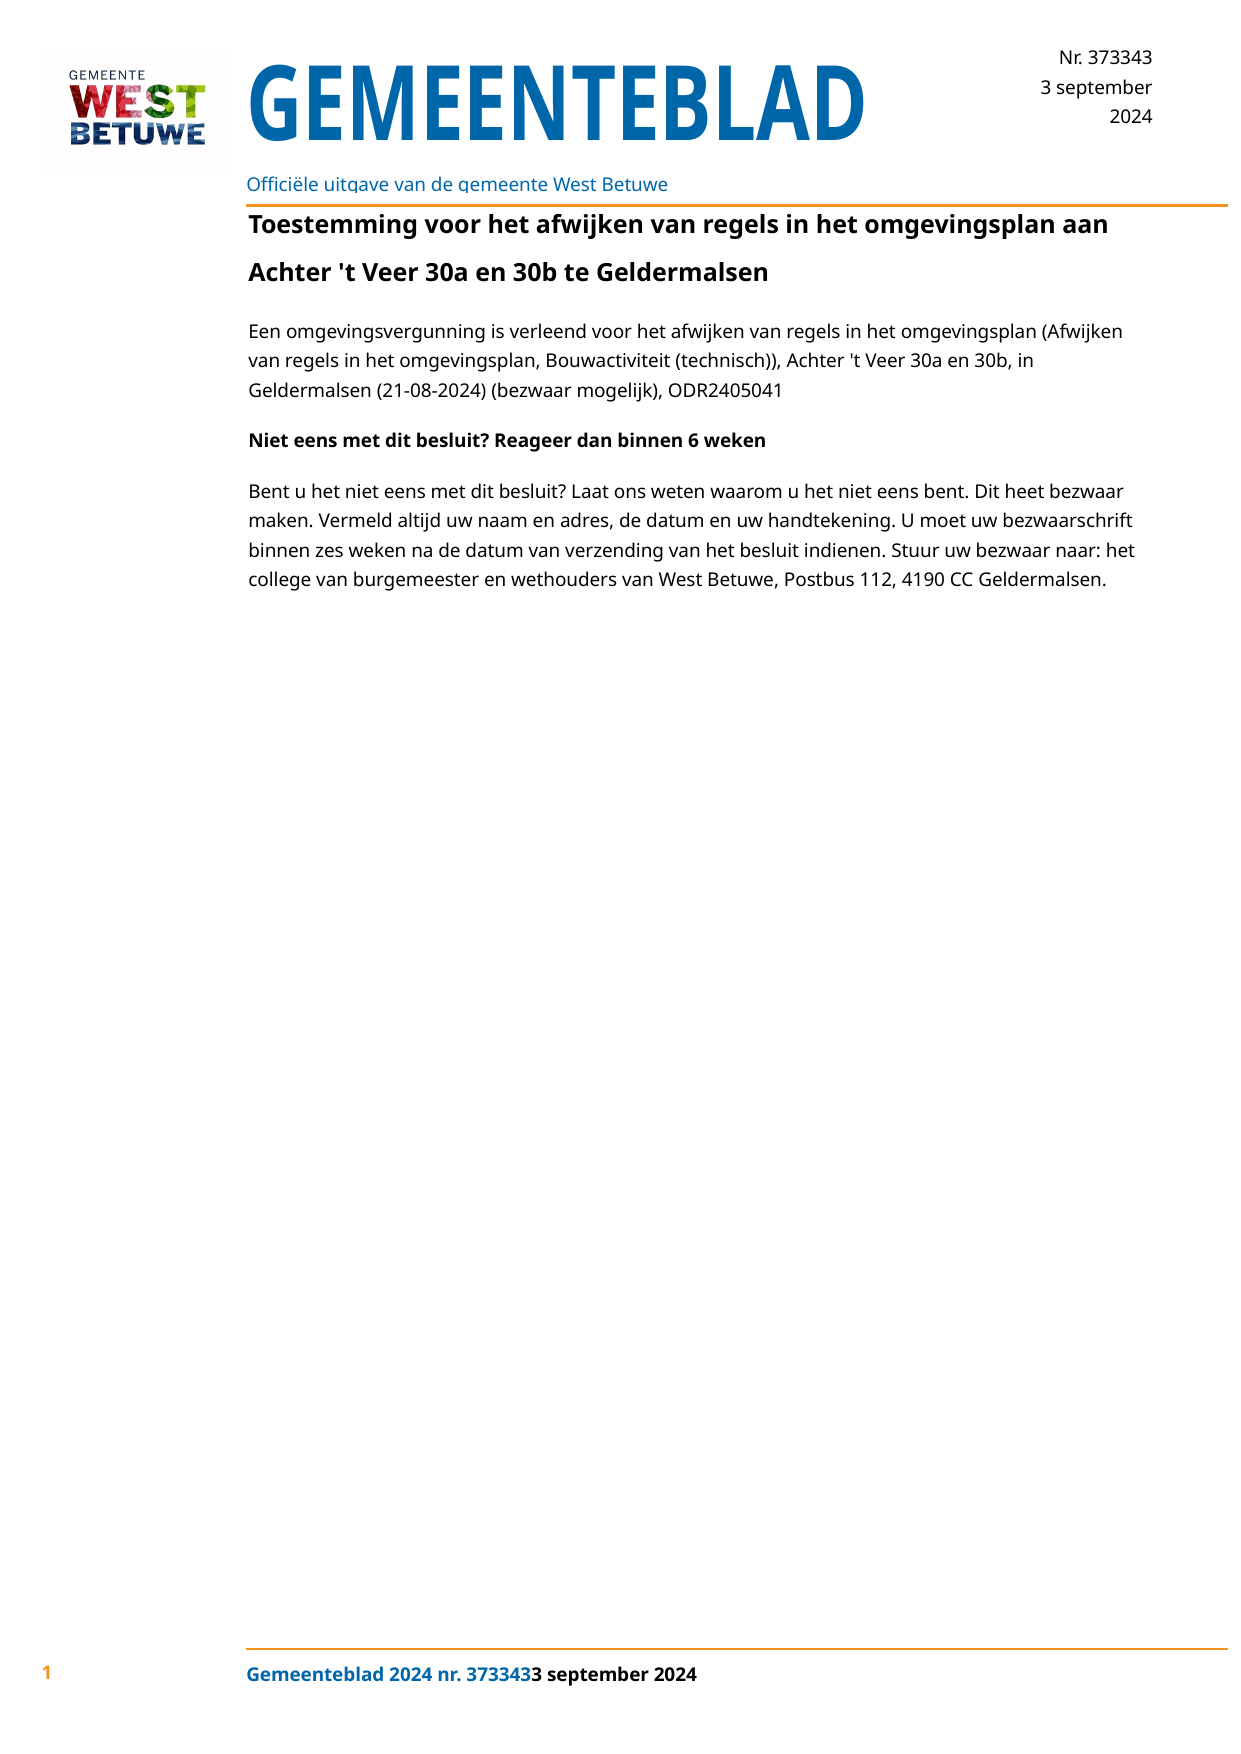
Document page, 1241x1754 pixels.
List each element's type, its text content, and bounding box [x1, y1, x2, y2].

text Niet eens met dit besluit? Reageer dan binnen 6 weken [248, 427, 1152, 453]
picture [41, 47, 231, 172]
text Een omgevingsvergunning is verleend voor het afwijken van regels in het omgevingsplan (Afwijken van regels in het omgevingsplan, Bouwactiviteit (technisch)), Achter 't Veer 30a en 30b, in Geldermalsen (21-08-2024) (bezwaar mogelijk), ODR2405041 [248, 318, 1152, 403]
text Toestemming voor het afwijken van regels in het omgevingsplan aan Achter 't Veer 30a en 30b te Geldermalsen [248, 207, 1152, 288]
text Bent u het niet eens met dit besluit? Laat ons weten waarom u het niet eens bent. Dit heet bezwaar maken. Vermeld altijd uw naam en adres, de datum en uw handtekening. U moet uw bezwaarschrift binnen zes weken na de datum van verzending van het besluit indienen. Stuur uw bezwaar naar: het college van burgemeester en wethouders van West Betuwe, Postbus 112, 4190 CC Geldermalsen. [248, 478, 1152, 592]
